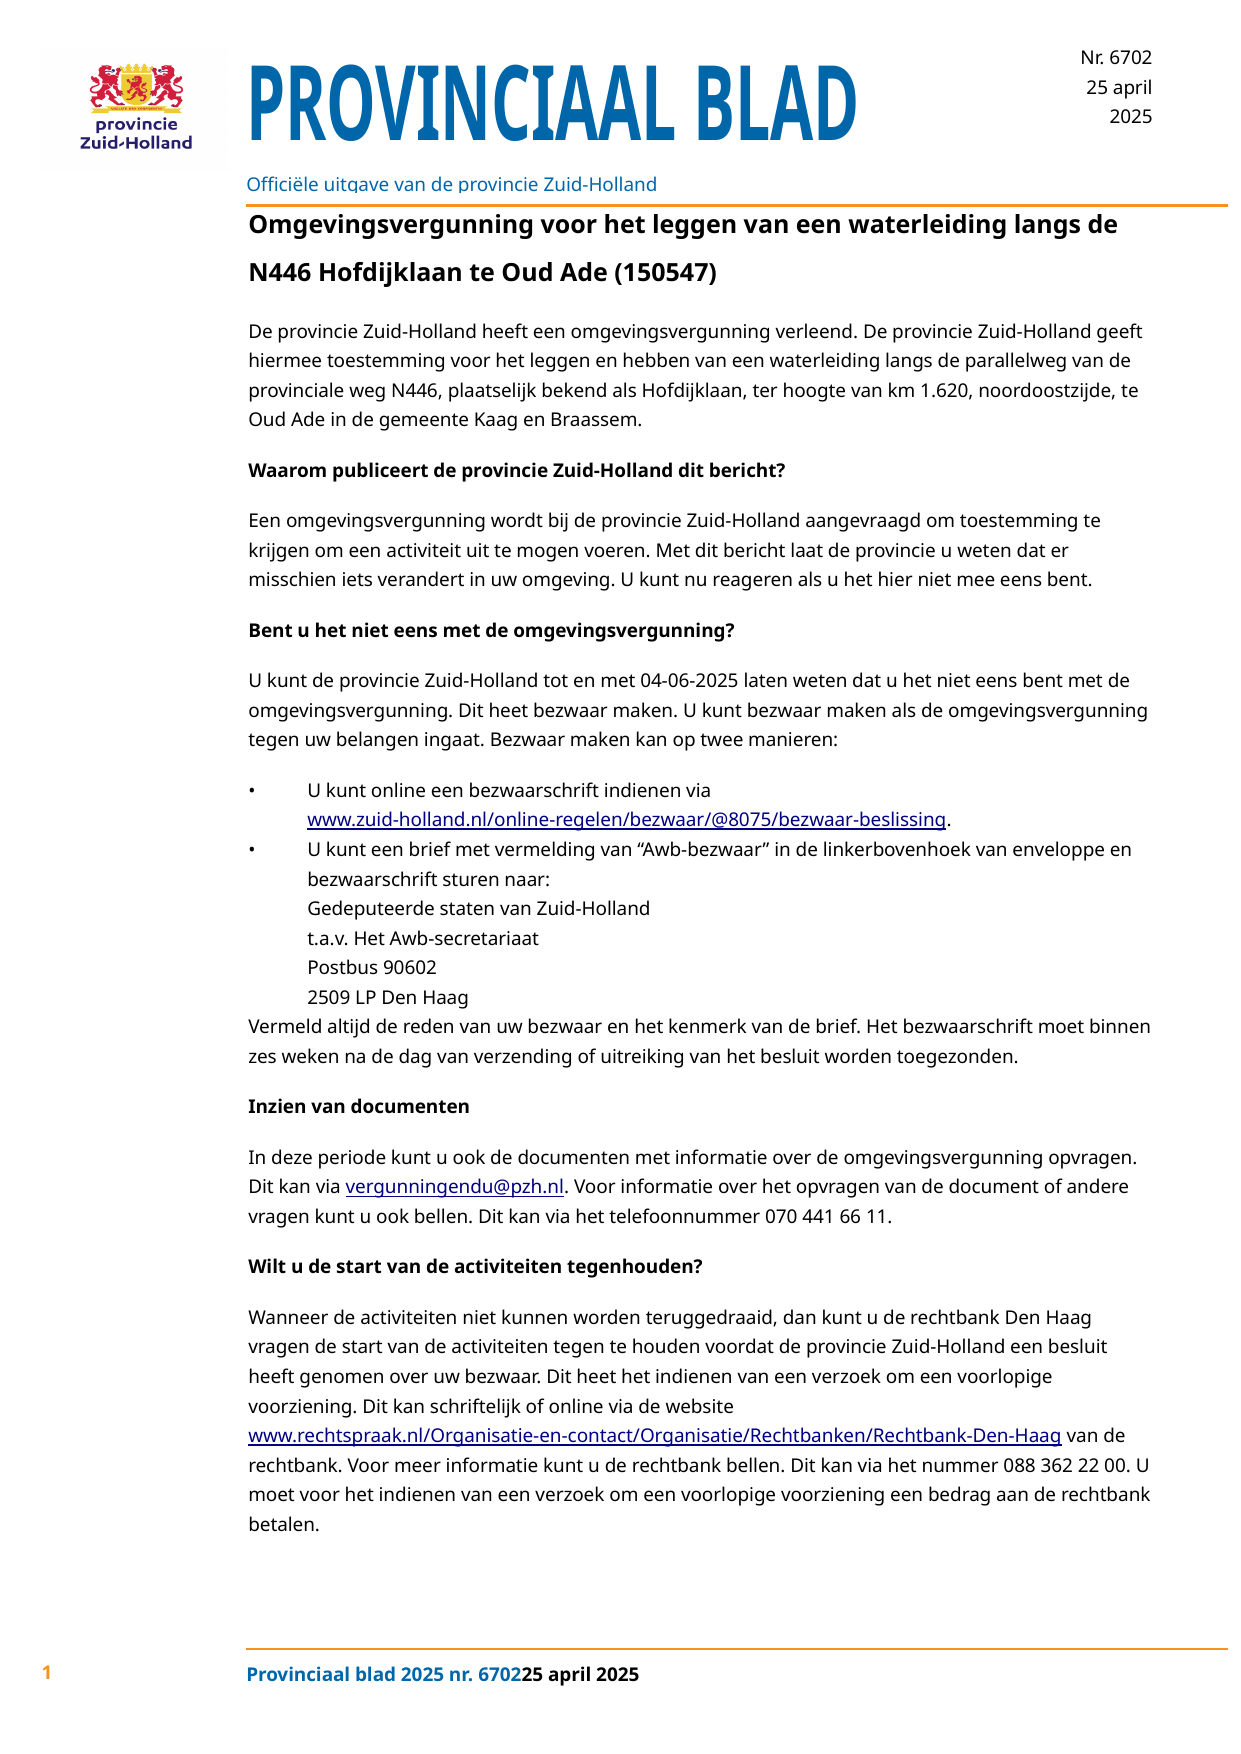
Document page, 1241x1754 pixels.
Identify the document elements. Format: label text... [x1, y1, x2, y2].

list U kunt een brief met vermelding van “Awb-bezwaar” in de linkerbovenhoek van enveloppe en bezwaarschrift sturen naar: [248, 836, 1152, 892]
text Omgevingsvergunning voor het leggen van een waterleiding langs de N446 Hofdijklaan te Oud Ade (150547) [248, 207, 1152, 288]
text In deze periode kunt u ook de documenten met informatie over de omgevingsvergunning opvragen. Dit kan via vergunningendu@pzh.nl. Voor informatie over het opvragen van de document of andere vragen kunt u ook bellen. Dit kan via het telefoonnummer 070 441 66 11. [248, 1144, 1152, 1229]
text Waarom publiceert de provincie Zuid-Holland dit bericht? [248, 457, 1152, 483]
text De provincie Zuid-Holland heeft een omgevingsvergunning verleend. De provincie Zuid-Holland geeft hiermee toestemming voor het leggen en hebben van een waterleiding langs de parallelweg van de provinciale weg N446, plaatselijk bekend als Hofdijklaan, ter hoogte van km 1.620, noordoostzijde, te Oud Ade in de gemeente Kaag en Braassem. [248, 318, 1152, 432]
text Een omgevingsvergunning wordt bij de provincie Zuid-Holland aangevraagd om toestemming te krijgen om een activiteit uit te mogen voeren. Met dit bericht laat de provincie u weten dat er misschien iets verandert in uw omgeving. U kunt nu reageren als u het hier niet mee eens bent. [248, 507, 1152, 592]
text Bent u het niet eens met de omgevingsvergunning? [248, 617, 1152, 643]
list t.a.v. Het Awb-secretariaat [248, 925, 1152, 951]
text Wanneer de activiteiten niet kunnen worden teruggedraaid, dan kunt u de rechtbank Den Haag vragen de start van de activiteiten tegen te houden voordat de provincie Zuid-Holland een besluit heeft genomen over uw bezwaar. Dit heet het indienen van een verzoek om een voorlopige voorziening. Dit kan schriftelijk of online via de website www.rechtspraak.nl/Organisatie-en-contact/Organisatie/Rechtbanken/Rechtbank-Den-Haag van de rechtbank. Voor meer informatie kunt u de rechtbank bellen. Dit kan via het nummer 088 362 22 00. U moet voor het indienen van een verzoek om een voorlopige voorziening een bedrag aan de rechtbank betalen. [248, 1304, 1152, 1537]
text Inzien van documenten [248, 1094, 1152, 1119]
text U kunt de provincie Zuid-Holland tot en met 04-06-2025 laten weten dat u het niet eens bent met de omgevingsvergunning. Dit heet bezwaar maken. U kunt bezwaar maken als de omgevingsvergunning tegen uw belangen ingaat. Bezwaar maken kan op twee manieren: [248, 667, 1152, 752]
text Vermeld altijd de reden van uw bezwaar en het kenmerk van de brief. Het bezwaarschrift moet binnen zes weken na de dag van verzending of uitreiking van het besluit worden toegezonden. [248, 1014, 1152, 1069]
text Wilt u de start van de activiteiten tegenhouden? [248, 1254, 1152, 1279]
picture [41, 47, 231, 172]
list Gedeputeerde staten van Zuid-Holland [248, 895, 1152, 921]
list 2509 LP Den Haag [248, 984, 1152, 1010]
list U kunt online een bezwaarschrift indienen via www.zuid-holland.nl/online-regelen/bezwaar/@8075/bezwaar-beslissing. [248, 777, 1152, 832]
list Postbus 90602 [248, 954, 1152, 980]
